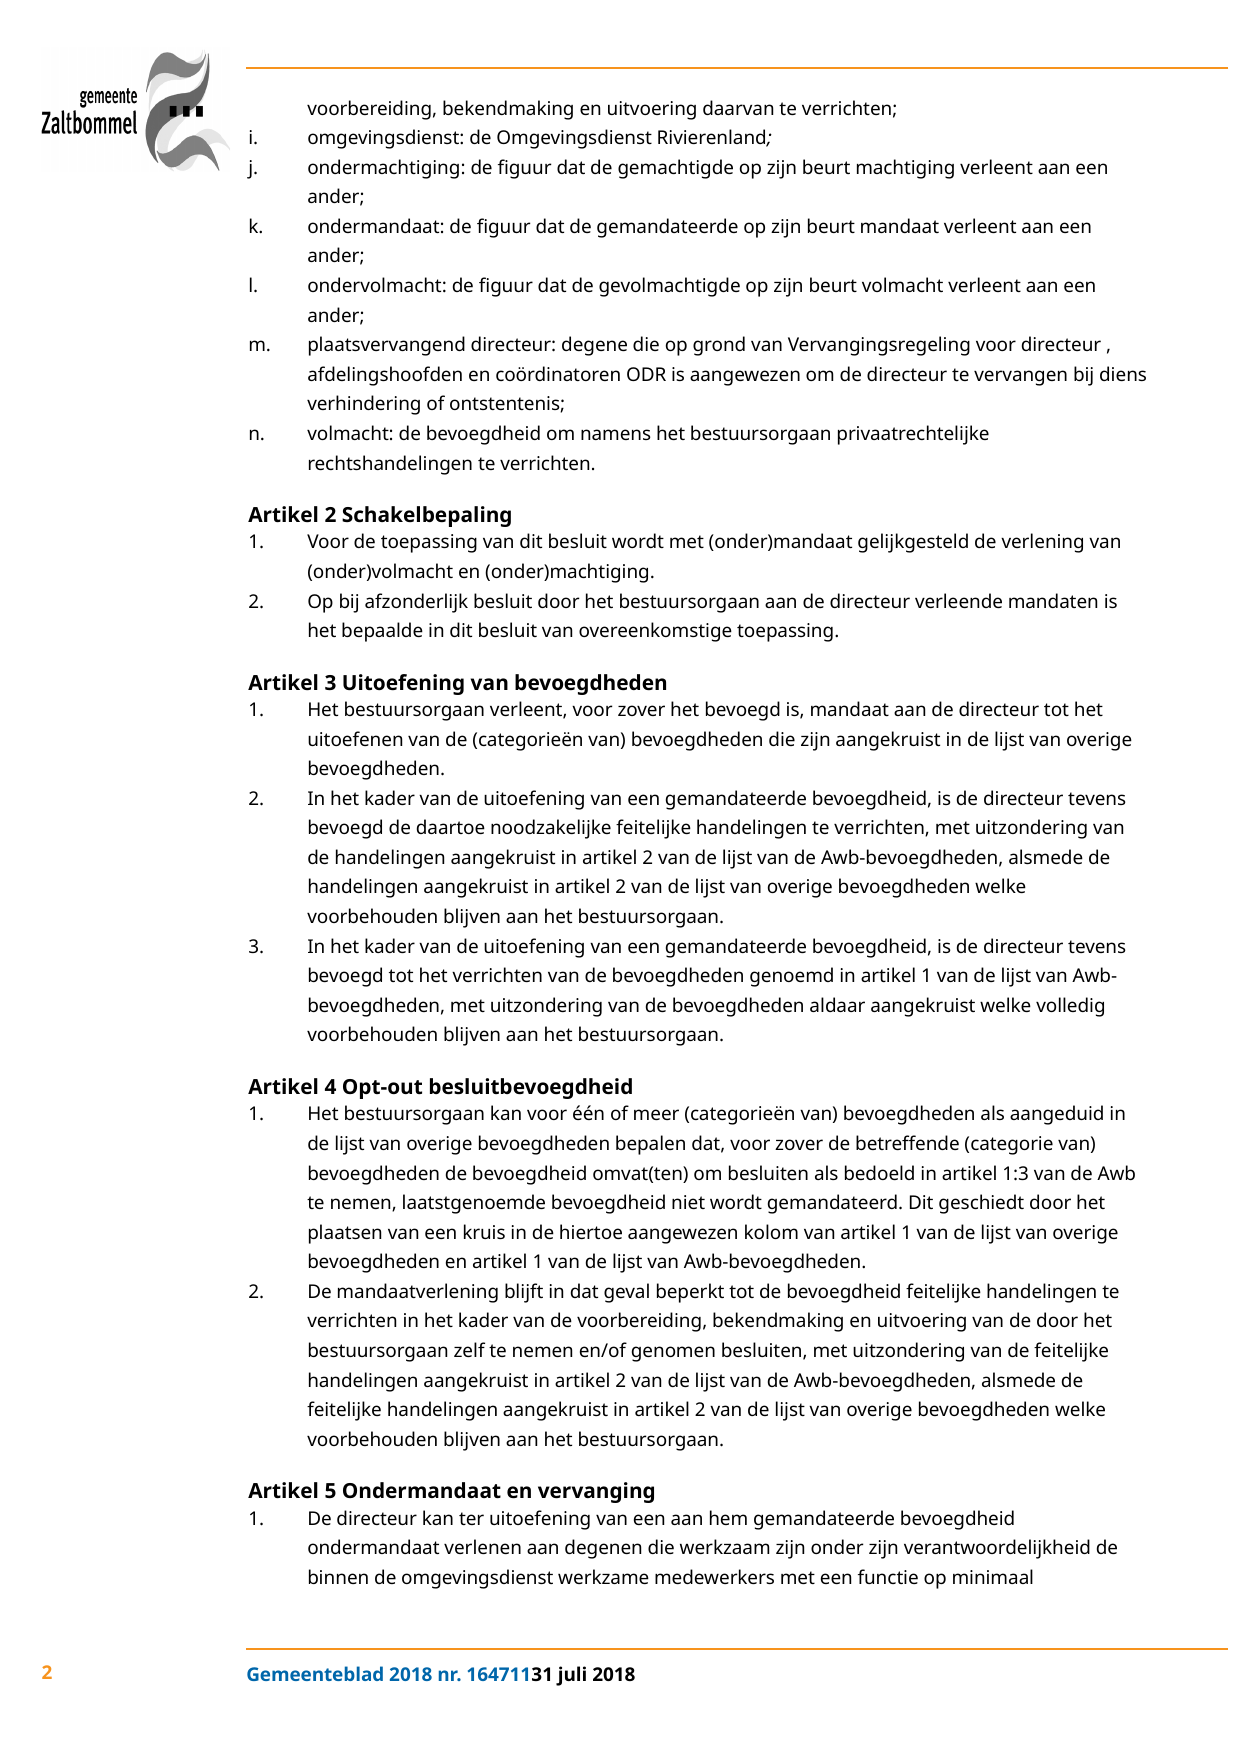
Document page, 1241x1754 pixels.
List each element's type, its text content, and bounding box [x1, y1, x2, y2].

text Artikel 2 Schakelbepaling [248, 500, 1152, 529]
list voorbereiding, bekendmaking en uitvoering daarvan te verrichten; [248, 95, 1152, 121]
list ondermandaat: de figuur dat de gemandateerde op zijn beurt mandaat verleent aan een ander; [248, 213, 1152, 268]
list Op bij afzonderlijk besluit door het bestuursorgaan aan de directeur verleende mandaten is het bepaalde in dit besluit van overeenkomstige toepassing. [248, 588, 1152, 643]
text Artikel 5 Ondermandaat en vervanging [248, 1476, 1152, 1505]
list ondermachtiging: de figuur dat de gemachtigde op zijn beurt machtiging verleent aan een ander; [248, 154, 1152, 209]
list omgevingsdienst: de Omgevingsdienst Rivierenland; [248, 124, 1152, 150]
list Voor de toepassing van dit besluit wordt met (onder)mandaat gelijkgesteld de verlening van (onder)volmacht en (onder)machtiging. [248, 529, 1152, 584]
list Het bestuursorgaan kan voor één of meer (categorieën van) bevoegdheden als aangeduid in de lijst van overige bevoegdheden bepalen dat, voor zover de betreffende (categorie van) bevoegdheden de bevoegdheid omvat(ten) om besluiten als bedoeld in artikel 1:3 van de Awb te nemen, laatstgenoemde bevoegdheid niet wordt gemandateerd. Dit geschiedt door het plaatsen van een kruis in de hiertoe aangewezen kolom van artikel 1 van de lijst van overige bevoegdheden en artikel 1 van de lijst van Awb-bevoegdheden. [248, 1101, 1152, 1274]
list volmacht: de bevoegdheid om namens het bestuursorgaan privaatrechtelijke rechtshandelingen te verrichten. [248, 420, 1152, 476]
text Artikel 4 Opt-out besluitbevoegdheid [248, 1072, 1152, 1101]
picture [41, 47, 231, 172]
list ondervolmacht: de figuur dat de gevolmachtigde op zijn beurt volmacht verleent aan een ander; [248, 272, 1152, 328]
list De directeur kan ter uitoefening van een aan hem gemandateerde bevoegdheid ondermandaat verlenen aan degenen die werkzaam zijn onder zijn verantwoordelijkheid de binnen de omgevingsdienst werkzame medewerkers met een functie op minimaal [248, 1505, 1152, 1590]
list In het kader van de uitoefening van een gemandateerde bevoegdheid, is de directeur tevens bevoegd de daartoe noodzakelijke feitelijke handelingen te verrichten, met uitzondering van de handelingen aangekruist in artikel 2 van de lijst van de Awb-bevoegdheden, alsmede de handelingen aangekruist in artikel 2 van de lijst van overige bevoegdheden welke voorbehouden blijven aan het bestuursorgaan. [248, 785, 1152, 929]
list Het bestuursorgaan verleent, voor zover het bevoegd is, mandaat aan de directeur tot het uitoefenen van de (categorieën van) bevoegdheden die zijn aangekruist in de lijst van overige bevoegdheden. [248, 696, 1152, 781]
list In het kader van de uitoefening van een gemandateerde bevoegdheid, is de directeur tevens bevoegd tot het verrichten van de bevoegdheden genoemd in artikel 1 van de lijst van Awb-bevoegdheden, met uitzondering van de bevoegdheden aldaar aangekruist welke volledig voorbehouden blijven aan het bestuursorgaan. [248, 933, 1152, 1047]
list plaatsvervangend directeur: degene die op grond van Vervangingsregeling voor directeur , afdelingshoofden en coördinatoren ODR is aangewezen om de directeur te vervangen bij diens verhindering of ontstentenis; [248, 331, 1152, 416]
text Artikel 3 Uitoefening van bevoegdheden [248, 668, 1152, 696]
list De mandaatverlening blijft in dat geval beperkt tot de bevoegdheid feitelijke handelingen te verrichten in het kader van de voorbereiding, bekendmaking en uitvoering van de door het bestuursorgaan zelf te nemen en/of genomen besluiten, met uitzondering van de feitelijke handelingen aangekruist in artikel 2 van de lijst van de Awb-bevoegdheden, alsmede de feitelijke handelingen aangekruist in artikel 2 van de lijst van overige bevoegdheden welke voorbehouden blijven aan het bestuursorgaan. [248, 1278, 1152, 1452]
